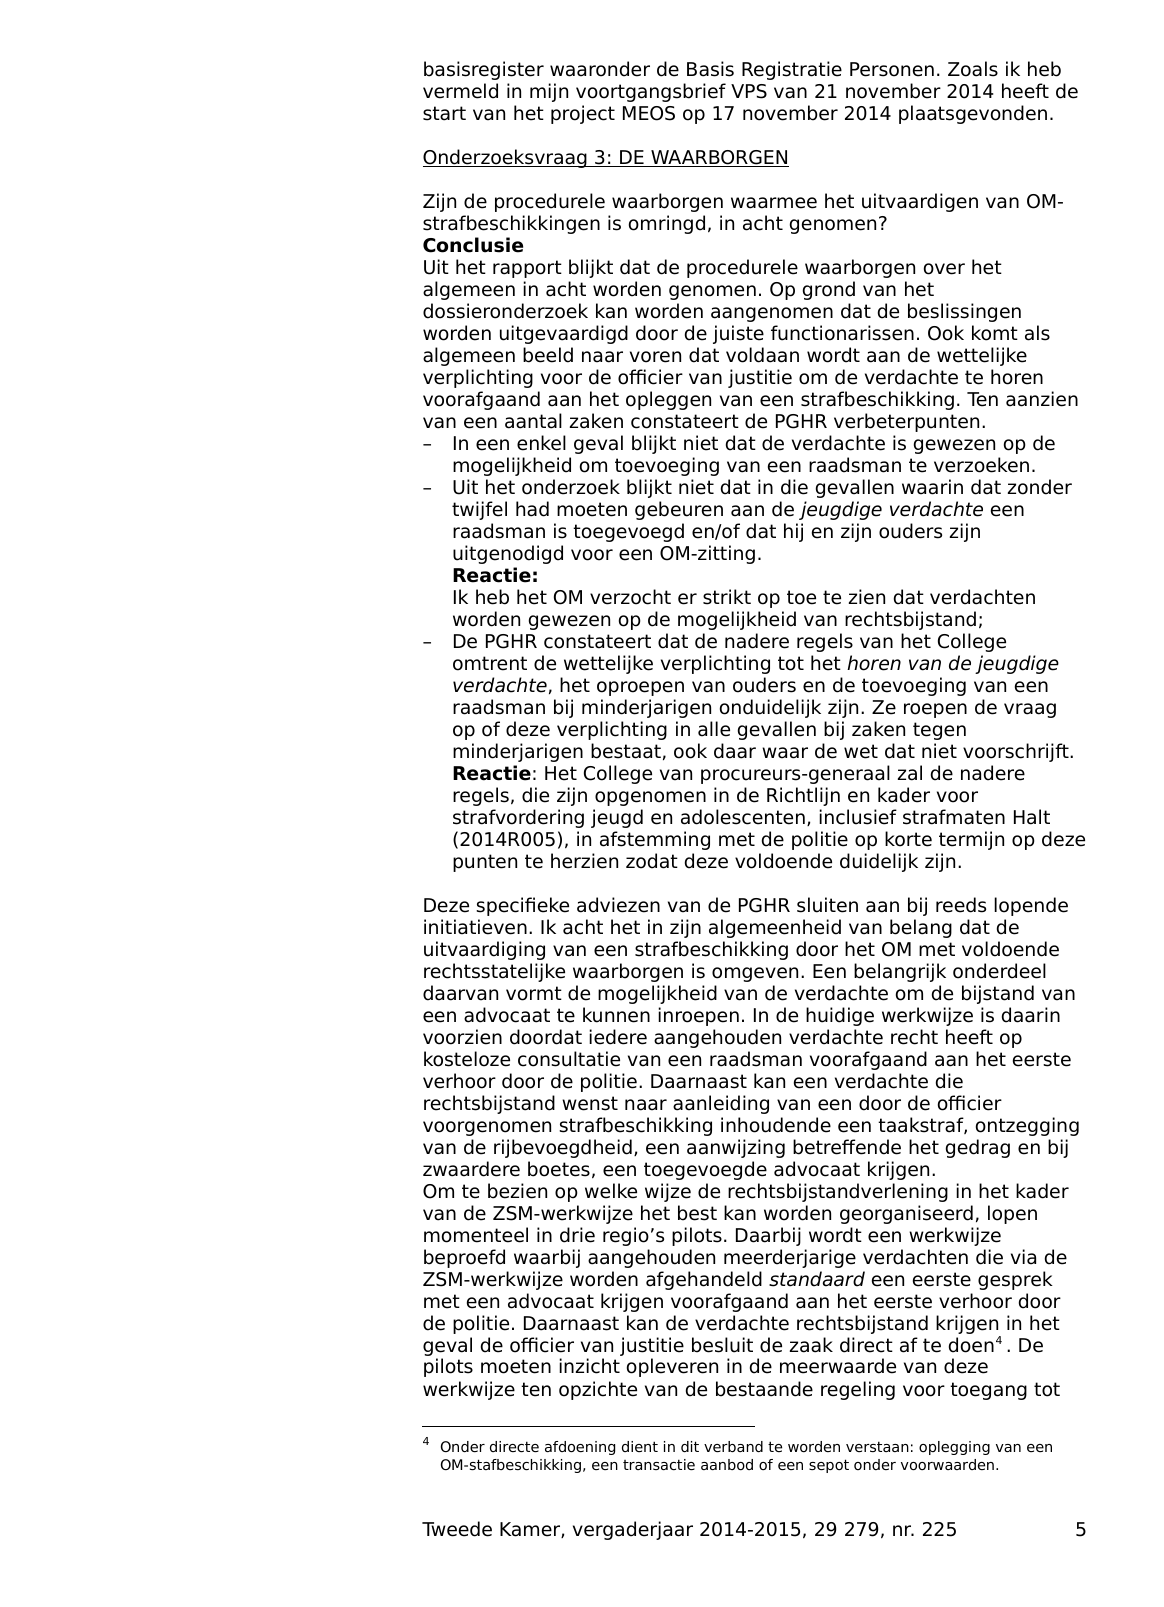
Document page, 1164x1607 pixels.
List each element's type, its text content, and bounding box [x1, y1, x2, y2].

text – In een enkel geval blijkt niet dat de verdachte is gewezen op de mogelijkheid om toevoeging van een raadsman te verzoeken. [422, 433, 1087, 477]
text Ik heb het OM verzocht er strikt op toe te zien dat verdachten worden gewezen op de mogelijkheid van rechtsbijstand; [452, 587, 1087, 631]
text Deze specifieke adviezen van de PGHR sluiten aan bij reeds lopende initiatieven. Ik acht het in zijn algemeenheid van belang dat de uitvaardiging van een strafbeschikking door het OM met voldoende rechtsstatelijke waarborgen is omgeven. Een belangrijk onderdeel daarvan vormt de mogelijkheid van de verdachte om de bijstand van een advocaat te kunnen inroepen. In de huidige werkwijze is daarin voorzien doordat iedere aangehouden verdachte recht heeft op kosteloze consultatie van een raadsman voorafgaand aan het eerste verhoor door de politie. Daarnaast kan een verdachte die rechtsbijstand wenst naar aanleiding van een door de officier voorgenomen strafbeschikking inhoudende een taakstraf, ontzegging van de rijbevoegdheid, een aanwijzing betreffende het gedrag en bij zwaardere boetes, een toegevoegde advocaat krijgen. [422, 895, 1087, 1181]
text Conclusie [422, 235, 1087, 257]
text Zijn de procedurele waarborgen waarmee het uitvaardigen van OM-strafbeschikkingen is omringd, in acht genomen? [422, 191, 1087, 235]
text – Uit het onderzoek blijkt niet dat in die gevallen waarin dat zonder twijfel had moeten gebeuren aan de jeugdige verdachte een raadsman is toegevoegd en/of dat hij en zijn ouders zijn uitgenodigd voor een OM-zitting. [422, 477, 1087, 565]
text Onder directe afdoening dient in dit verband te worden verstaan: oplegging van een OM-stafbeschikking, een transactie aanbod of een sepot onder voorwaarden. [422, 1435, 1087, 1474]
text Uit het rapport blijkt dat de procedurele waarborgen over het algemeen in acht worden genomen. Op grond van het dossieronderzoek kan worden aangenomen dat de beslissingen worden uitgevaardigd door de juiste functionarissen. Ook komt als algemeen beeld naar voren dat voldaan wordt aan de wettelijke verplichting voor de officier van justitie om de verdachte te horen voorafgaand aan het opleggen van een strafbeschikking. Ten aanzien van een aantal zaken constateert de PGHR verbeterpunten. [422, 257, 1087, 433]
subtitle Onderzoeksvraag 3: DE WAARBORGEN [422, 147, 1087, 169]
text – De PGHR constateert dat de nadere regels van het College omtrent de wettelijke verplichting tot het horen van de jeugdige verdachte, het oproepen van ouders en de toevoeging van een raadsman bij minderjarigen onduidelijk zijn. Ze roepen de vraag op of deze verplichting in alle gevallen bij zaken tegen minderjarigen bestaat, ook daar waar de wet dat niet voorschrijft. [422, 631, 1087, 763]
text Reactie: Het College van procureurs-generaal zal de nadere regels, die zijn opgenomen in de Richtlijn en kader voor strafvordering jeugd en adolescenten, inclusief strafmaten Halt (2014R005), in afstemming met de politie op korte termijn op deze punten te herzien zodat deze voldoende duidelijk zijn. [452, 763, 1087, 873]
text Reactie: [452, 565, 1087, 587]
text Om te bezien op welke wijze de rechtsbijstandverlening in het kader van de ZSM-werkwijze het best kan worden georganiseerd, lopen momenteel in drie regio’s pilots. Daarbij wordt een werkwijze beproefd waarbij aangehouden meerderjarige verdachten die via de ZSM-werkwijze worden afgehandeld standaard een eerste gesprek met een advocaat krijgen voorafgaand aan het eerste verhoor door de politie. Daarnaast kan de verdachte rechtsbijstand krijgen in het geval de officier van justitie besluit de zaak direct af te doen. De pilots moeten inzicht opleveren in de meerwaarde van deze werkwijze ten opzichte van de bestaande regeling voor toegang tot [422, 1181, 1087, 1400]
text basisregister waaronder de Basis Registratie Personen. Zoals ik heb vermeld in mijn voortgangsbrief VPS van 21 november 2014 heeft de start van het project MEOS op 17 november 2014 plaatsgevonden. [422, 59, 1087, 125]
